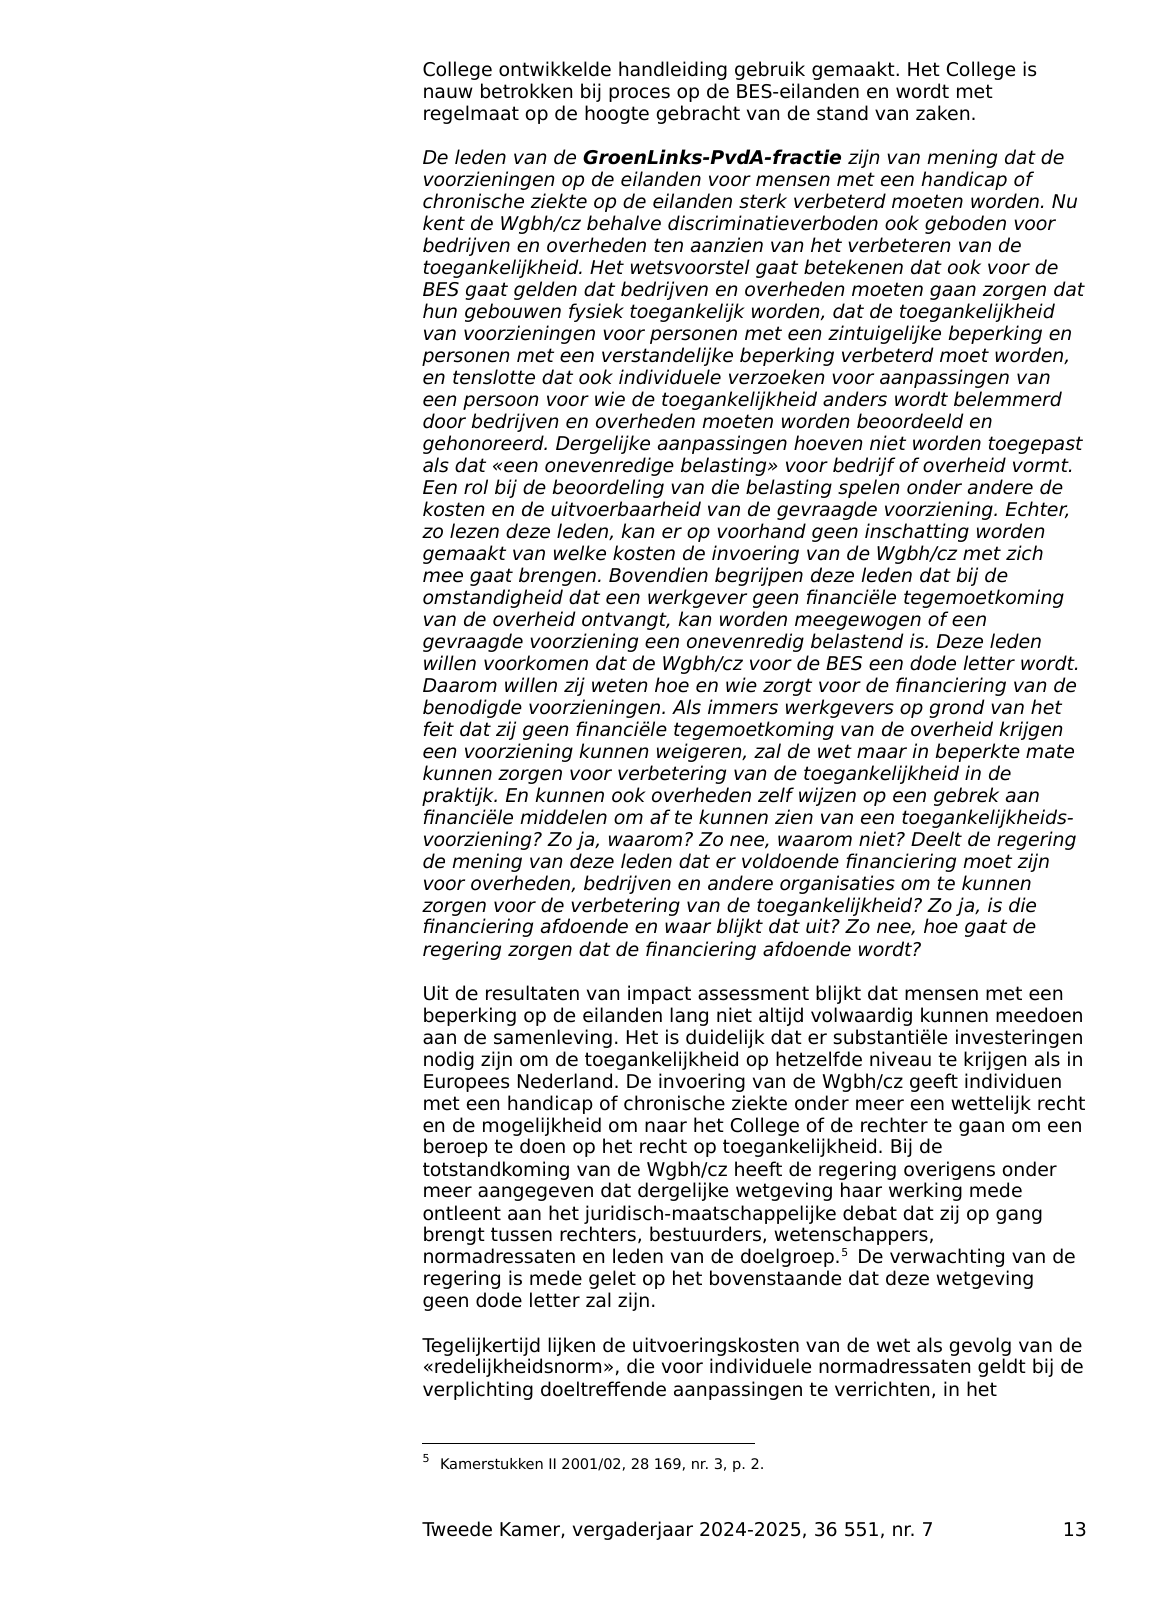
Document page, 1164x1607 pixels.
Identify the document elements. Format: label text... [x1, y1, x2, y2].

text College ontwikkelde handleiding gebruik gemaakt. Het College is nauw betrokken bij proces op de BES-eilanden en wordt met regelmaat op de hoogte gebracht van de stand van zaken. [422, 59, 1087, 125]
text Tegelijkertijd lijken de uitvoeringskosten van de wet als gevolg van de «redelijkheidsnorm», die voor individuele normadressaten geldt bij de verplichting doeltreffende aanpassingen te verrichten, in het [422, 1334, 1087, 1400]
text Uit de resultaten van impact assessment blijkt dat mensen met een beperking op de eilanden lang niet altijd volwaardig kunnen meedoen aan de samenleving. Het is duidelijk dat er substantiële investeringen nodig zijn om de toegankelijkheid op hetzelfde niveau te krijgen als in Europees Nederland. De invoering van de Wgbh/cz geeft individuen met een handicap of chronische ziekte onder meer een wettelijk recht en de mogelijkheid om naar het College of de rechter te gaan om een beroep te doen op het recht op toegankelijkheid. Bij de totstandkoming van de Wgbh/cz heeft de regering overigens onder meer aangegeven dat dergelijke wetgeving haar werking mede ontleent aan het juridisch-maatschappelijke debat dat zij op gang brengt tussen rechters, bestuurders, wetenschappers, normadressaten en leden van de doelgroep. De verwachting van de regering is mede gelet op het bovenstaande dat deze wetgeving geen dode letter zal zijn. [422, 983, 1087, 1312]
text Kamerstukken II 2001/02, 28 169, nr. 3, p. 2. [422, 1452, 1087, 1474]
text De leden van de GroenLinks-PvdA-fractie zijn van mening dat de voorzieningen op de eilanden voor mensen met een handicap of chronische ziekte op de eilanden sterk verbeterd moeten worden. Nu kent de Wgbh/cz behalve discriminatieverboden ook geboden voor bedrijven en overheden ten aanzien van het verbeteren van de toegankelijkheid. Het wetsvoorstel gaat betekenen dat ook voor de BES gaat gelden dat bedrijven en overheden moeten gaan zorgen dat hun gebouwen fysiek toegankelijk worden, dat de toegankelijkheid van voorzieningen voor personen met een zintuigelijke beperking en personen met een verstandelijke beperking verbeterd moet worden, en tenslotte dat ook individuele verzoeken voor aanpassingen van een persoon voor wie de toegankelijkheid anders wordt belemmerd door bedrijven en overheden moeten worden beoordeeld en gehonoreerd. Dergelijke aanpassingen hoeven niet worden toegepast als dat «een onevenredige belasting» voor bedrijf of overheid vormt. Een rol bij de beoordeling van die belasting spelen onder andere de kosten en de uitvoerbaarheid van de gevraagde voorziening. Echter, zo lezen deze leden, kan er op voorhand geen inschatting worden gemaakt van welke kosten de invoering van de Wgbh/cz met zich mee gaat brengen. Bovendien begrijpen deze leden dat bij de omstandigheid dat een werkgever geen financiële tegemoetkoming van de overheid ontvangt, kan worden meegewogen of een gevraagde voorziening een onevenredig belastend is. Deze leden willen voorkomen dat de Wgbh/cz voor de BES een dode letter wordt. Daarom willen zij weten hoe en wie zorgt voor de financiering van de benodigde voorzieningen. Als immers werkgevers op grond van het feit dat zij geen financiële tegemoetkoming van de overheid krijgen een voorziening kunnen weigeren, zal de wet maar in beperkte mate kunnen zorgen voor verbetering van de toegankelijkheid in de praktijk. En kunnen ook overheden zelf wijzen op een gebrek aan financiële middelen om af te kunnen zien van een toegankelijkheids-voorziening? Zo ja, waarom? Zo nee, waarom niet? Deelt de regering de mening van deze leden dat er voldoende financiering moet zijn voor overheden, bedrijven en andere organisaties om te kunnen zorgen voor de verbetering van de toegankelijkheid? Zo ja, is die financiering afdoende en waar blijkt dat uit? Zo nee, hoe gaat de regering zorgen dat de financiering afdoende wordt? [422, 147, 1087, 960]
